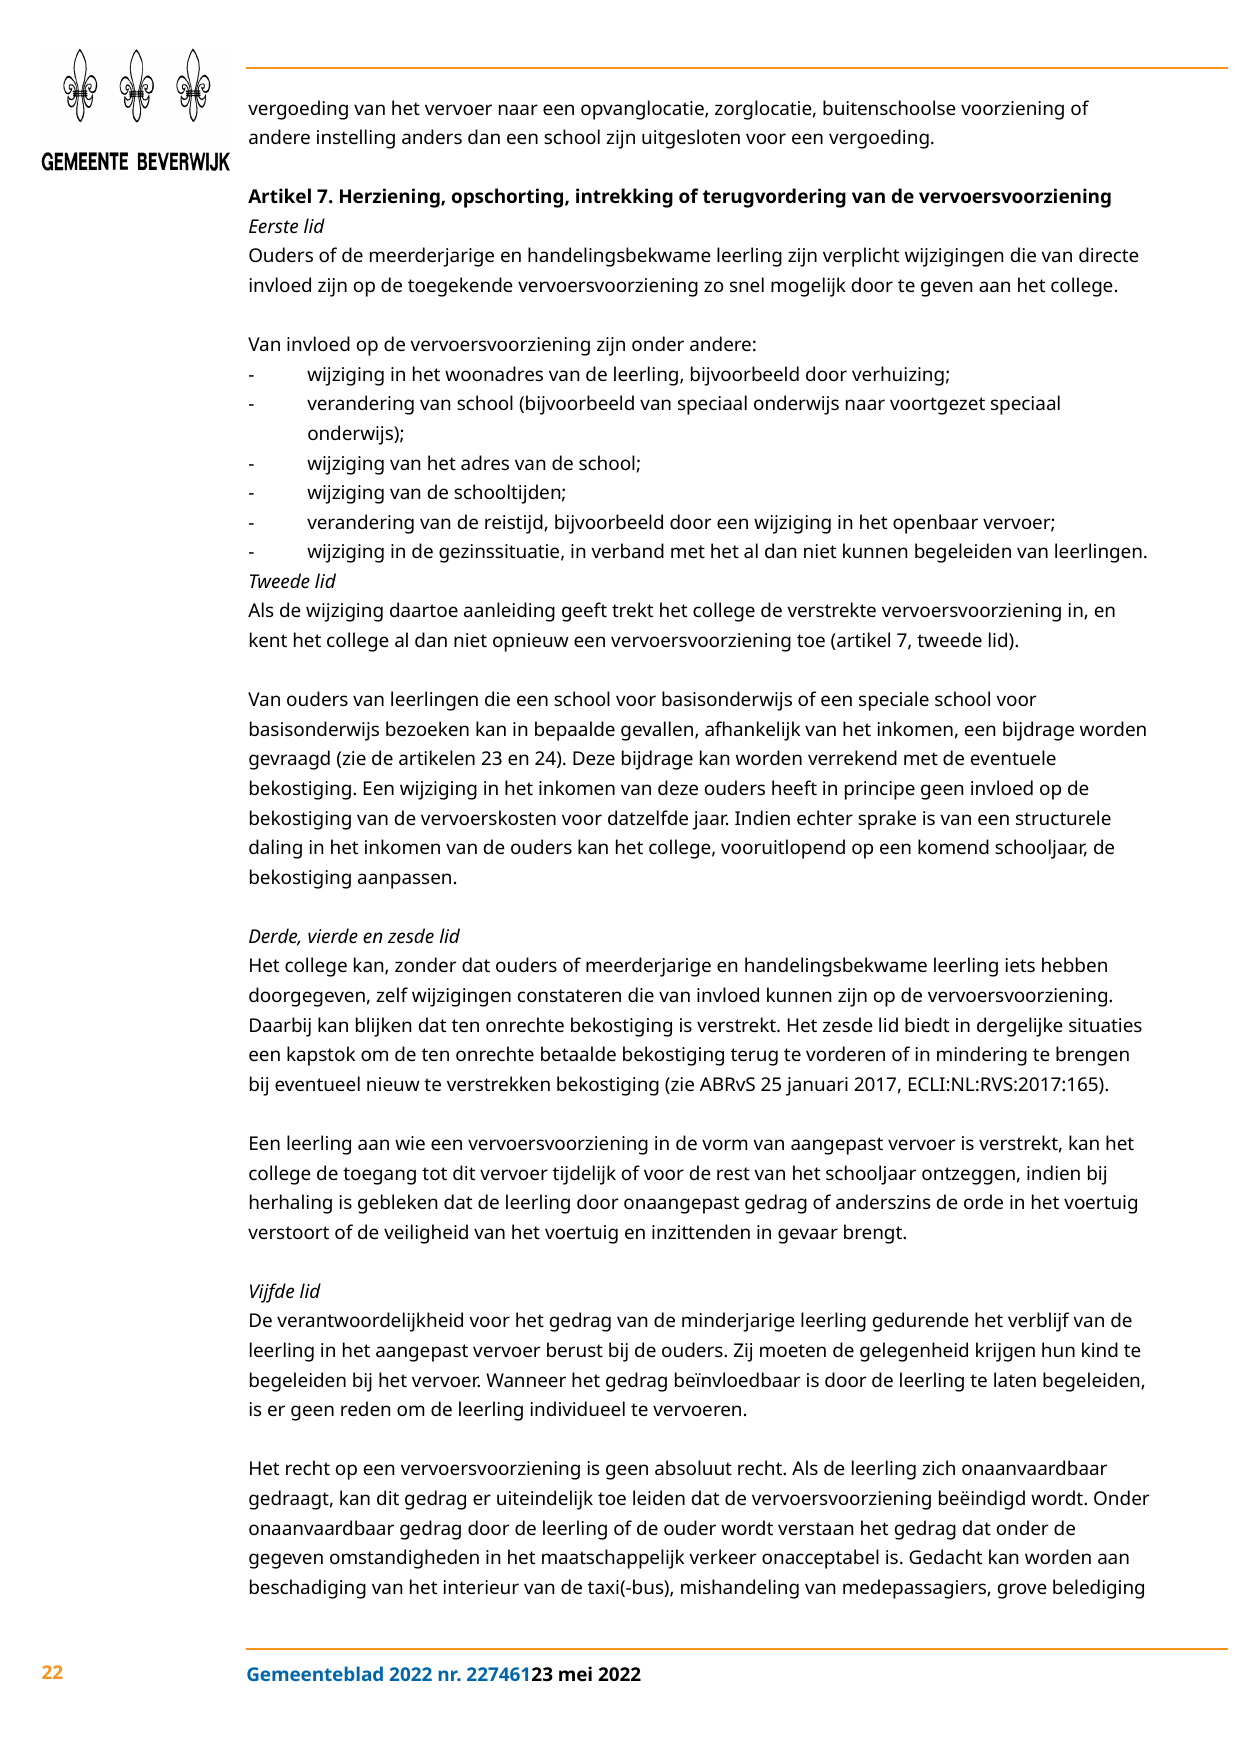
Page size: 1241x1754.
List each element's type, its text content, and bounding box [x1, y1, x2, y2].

text Van invloed op de vervoersvoorziening zijn onder andere: [248, 331, 1152, 357]
text Als de wijziging daartoe aanleiding geeft trekt het college de verstrekte vervoersvoorziening in, en kent het college al dan niet opnieuw een vervoersvoorziening toe (artikel 7, tweede lid). [248, 598, 1152, 653]
list verandering van de reistijd, bijvoorbeeld door een wijziging in het openbaar vervoer; [248, 509, 1152, 535]
text Derde, vierde en zesde lid [248, 923, 1152, 949]
text Een leerling aan wie een vervoersvoorziening in de vorm van aangepast vervoer is verstrekt, kan het college de toegang tot dit vervoer tijdelijk of voor de rest van het schooljaar ontzeggen, indien bij herhaling is gebleken dat de leerling door onaangepast gedrag of anderszins de orde in het voertuig verstoort of de veiligheid van het voertuig en inzittenden in gevaar brengt. [248, 1130, 1152, 1245]
list wijziging in het woonadres van de leerling, bijvoorbeeld door verhuizing; [248, 361, 1152, 387]
list verandering van school (bijvoorbeeld van speciaal onderwijs naar voortgezet speciaal onderwijs); [248, 391, 1152, 446]
list wijziging in de gezinssituatie, in verband met het al dan niet kunnen begeleiden van leerlingen. [248, 538, 1152, 564]
list wijziging van de schooltijden; [248, 479, 1152, 505]
picture [41, 47, 231, 172]
text Van ouders van leerlingen die een school voor basisonderwijs of een speciale school voor basisonderwijs bezoeken kan in bepaalde gevallen, afhankelijk van het inkomen, een bijdrage worden gevraagd (zie de artikelen 23 en 24). Deze bijdrage kan worden verrekend met de eventuele bekostiging. Een wijziging in het inkomen van deze ouders heeft in principe geen invloed op de bekostiging van de vervoerskosten voor datzelfde jaar. Indien echter sprake is van een structurele daling in het inkomen van de ouders kan het college, vooruitlopend op een komend schooljaar, de bekostiging aanpassen. [248, 686, 1152, 890]
text Vijfde lid [248, 1278, 1152, 1304]
text Het college kan, zonder dat ouders of meerderjarige en handelingsbekwame leerling iets hebben doorgegeven, zelf wijzigingen constateren die van invloed kunnen zijn op de vervoersvoorziening. Daarbij kan blijken dat ten onrechte bekostiging is verstrekt. Het zesde lid biedt in dergelijke situaties een kapstok om de ten onrechte betaalde bekostiging terug te vorderen of in mindering te brengen bij eventueel nieuw te verstrekken bekostiging (zie ABRvS 25 januari 2017, ECLI:NL:RVS:2017:165). [248, 953, 1152, 1097]
text Tweede lid [248, 568, 1152, 594]
text Artikel 7. Herziening, opschorting, intrekking of terugvordering van de vervoersvoorziening [248, 183, 1152, 209]
text De verantwoordelijkheid voor het gedrag van de minderjarige leerling gedurende het verblijf van de leerling in het aangepast vervoer berust bij de ouders. Zij moeten de gelegenheid krijgen hun kind te begeleiden bij het vervoer. Wanneer het gedrag beïnvloedbaar is door de leerling te laten begeleiden, is er geen reden om de leerling individueel te vervoeren. [248, 1308, 1152, 1422]
text Ouders of de meerderjarige en handelingsbekwame leerling zijn verplicht wijzigingen die van directe invloed zijn op de toegekende vervoersvoorziening zo snel mogelijk door te geven aan het college. [248, 243, 1152, 298]
text Het recht op een vervoersvoorziening is geen absoluut recht. Als de leerling zich onaanvaardbaar gedraagt, kan dit gedrag er uiteindelijk toe leiden dat de vervoersvoorziening beëindigd wordt. Onder onaanvaardbaar gedrag door de leerling of de ouder wordt verstaan het gedrag dat onder de gegeven omstandigheden in het maatschappelijk verkeer onacceptabel is. Gedacht kan worden aan beschadiging van het interieur van de taxi(-bus), mishandeling van medepassagiers, grove belediging [248, 1456, 1152, 1600]
text vergoeding van het vervoer naar een opvanglocatie, zorglocatie, buitenschoolse voorziening of andere instelling anders dan een school zijn uitgesloten voor een vergoeding. [248, 95, 1152, 150]
list wijziging van het adres van de school; [248, 450, 1152, 476]
text Eerste lid [248, 213, 1152, 239]
